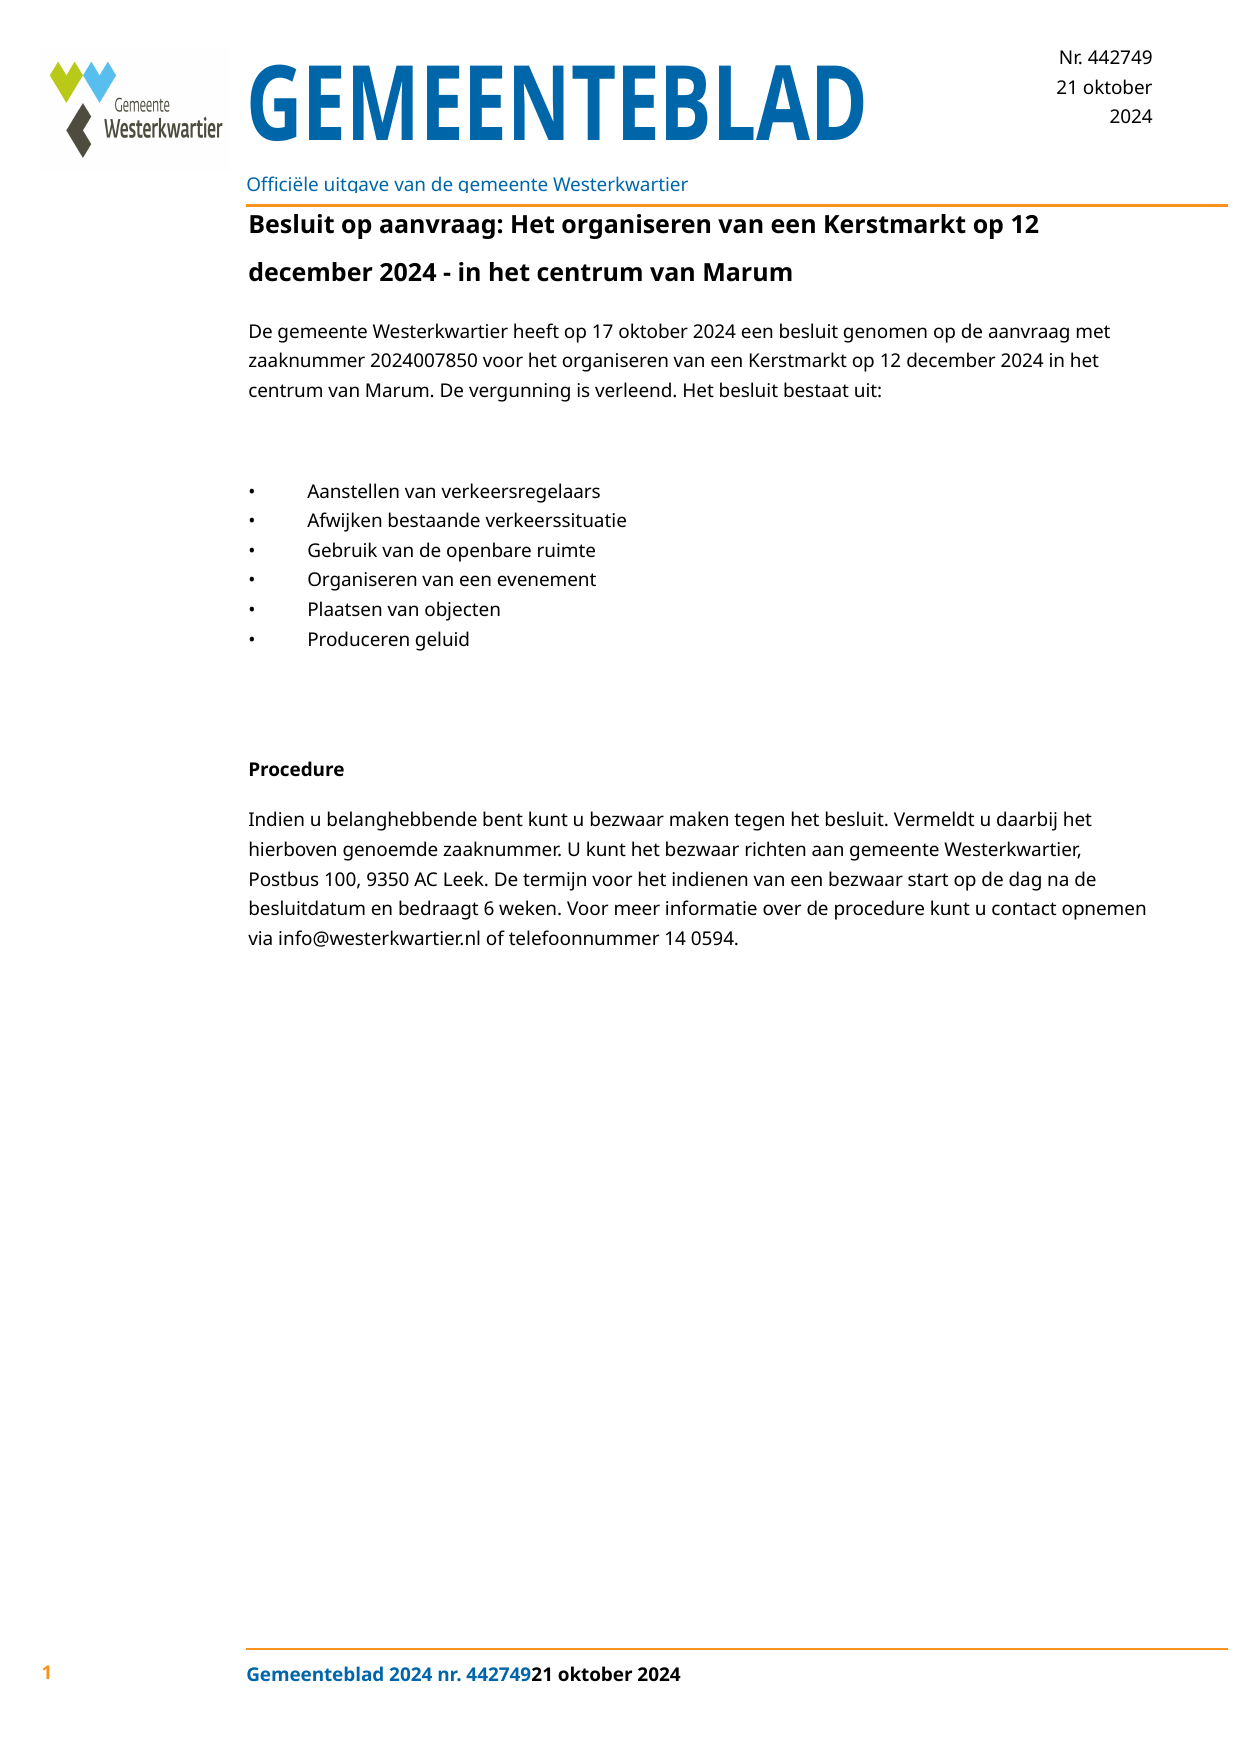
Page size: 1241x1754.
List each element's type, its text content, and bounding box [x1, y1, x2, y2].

text Indien u belanghebbende bent kunt u bezwaar maken tegen het besluit. Vermeldt u daarbij het hierboven genoemde zaaknummer. U kunt het bezwaar richten aan gemeente Westerkwartier, Postbus 100, 9350 AC Leek. De termijn voor het indienen van een bezwaar start op de dag na de besluitdatum en bedraagt 6 weken. Voor meer informatie over de procedure kunt u contact opnemen via info@westerkwartier.nl of telefoonnummer 14 0594. [248, 807, 1152, 951]
list Gebruik van de openbare ruimte [248, 537, 1152, 563]
text De gemeente Westerkwartier heeft op 17 oktober 2024 een besluit genomen op de aanvraag met zaaknummer 2024007850 voor het organiseren van een Kerstmarkt op 12 december 2024 in het centrum van Marum. De vergunning is verleend. Het besluit bestaat uit: [248, 318, 1152, 403]
list Afwijken bestaande verkeerssituatie [248, 507, 1152, 533]
list Aanstellen van verkeersregelaars [248, 478, 1152, 504]
list Produceren geluid [248, 626, 1152, 652]
picture [41, 47, 231, 172]
text Besluit op aanvraag: Het organiseren van een Kerstmarkt op 12 december 2024 - in het centrum van Marum [248, 207, 1152, 288]
list Plaatsen van objecten [248, 596, 1152, 622]
list Organiseren van een evenement [248, 567, 1152, 592]
text Procedure [248, 756, 1152, 782]
